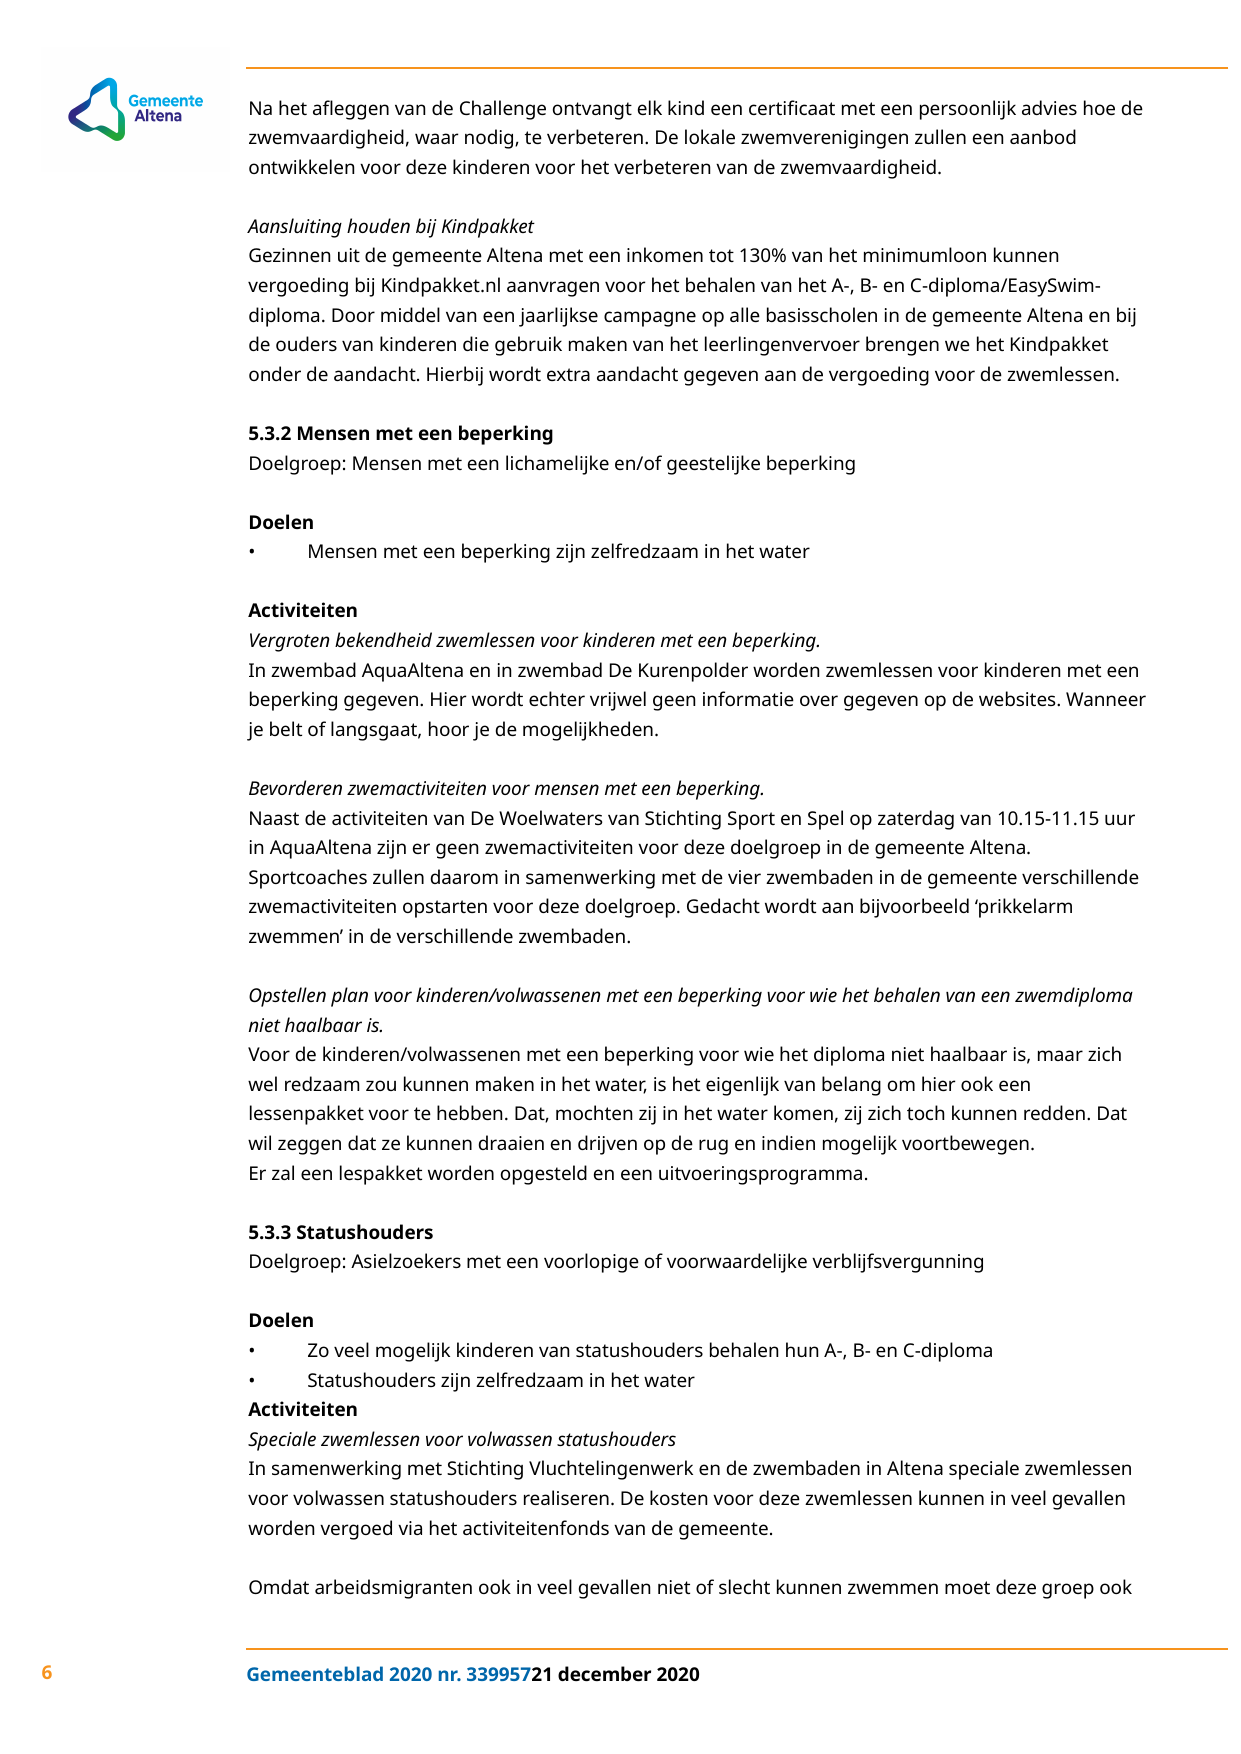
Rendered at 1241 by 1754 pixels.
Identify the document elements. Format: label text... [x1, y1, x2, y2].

text Doelgroep: Asielzoekers met een voorlopige of voorwaardelijke verblijfsvergunning [248, 1248, 1152, 1274]
text Naast de activiteiten van De Woelwaters van Stichting Sport en Spel op zaterdag van 10.15-11.15 uur in AquaAltena zijn er geen zwemactiviteiten voor deze doelgroep in de gemeente Altena. Sportcoaches zullen daarom in samenwerking met de vier zwembaden in de gemeente verschillende zwemactiviteiten opstarten voor deze doelgroep. Gedacht wordt aan bijvoorbeeld ‘prikkelarm zwemmen’ in de verschillende zwembaden. [248, 805, 1152, 949]
text Vergroten bekendheid zwemlessen voor kinderen met een beperking. [248, 627, 1152, 653]
text 5.3.2 Mensen met een beperking [248, 420, 1152, 446]
text Doelgroep: Mensen met een lichamelijke en/of geestelijke beperking [248, 450, 1152, 476]
text Er zal een lespakket worden opgesteld en een uitvoeringsprogramma. [248, 1160, 1152, 1186]
text Activiteiten [248, 1396, 1152, 1422]
text Omdat arbeidsmigranten ook in veel gevallen niet of slecht kunnen zwemmen moet deze groep ook [248, 1574, 1152, 1600]
text Opstellen plan voor kinderen/volwassenen met een beperking voor wie het behalen van een zwemdiploma niet haalbaar is. [248, 982, 1152, 1038]
list Mensen met een beperking zijn zelfredzaam in het water [248, 538, 1152, 564]
text 5.3.3 Statushouders [248, 1219, 1152, 1245]
text In samenwerking met Stichting Vluchtelingenwerk en de zwembaden in Altena speciale zwemlessen voor volwassen statushouders realiseren. De kosten voor deze zwemlessen kunnen in veel gevallen worden vergoed via het activiteitenfonds van de gemeente. [248, 1456, 1152, 1541]
picture [41, 47, 231, 172]
text Speciale zwemlessen voor volwassen statushouders [248, 1426, 1152, 1452]
text Doelen [248, 509, 1152, 535]
list Zo veel mogelijk kinderen van statushouders behalen hun A-, B- en C-diploma [248, 1337, 1152, 1363]
text Bevorderen zwemactiviteiten voor mensen met een beperking. [248, 775, 1152, 801]
text Doelen [248, 1308, 1152, 1333]
text In zwembad AquaAltena en in zwembad De Kurenpolder worden zwemlessen voor kinderen met een beperking gegeven. Hier wordt echter vrijwel geen informatie over gegeven op de websites. Wanneer je belt of langsgaat, hoor je de mogelijkheden. [248, 657, 1152, 742]
list Statushouders zijn zelfredzaam in het water [248, 1367, 1152, 1393]
text Na het afleggen van de Challenge ontvangt elk kind een certificaat met een persoonlijk advies hoe de zwemvaardigheid, waar nodig, te verbeteren. De lokale zwemverenigingen zullen een aanbod ontwikkelen voor deze kinderen voor het verbeteren van de zwemvaardigheid. [248, 95, 1152, 180]
text Voor de kinderen/volwassenen met een beperking voor wie het diploma niet haalbaar is, maar zich wel redzaam zou kunnen maken in het water, is het eigenlijk van belang om hier ook een lessenpakket voor te hebben. Dat, mochten zij in het water komen, zij zich toch kunnen redden. Dat wil zeggen dat ze kunnen draaien en drijven op de rug en indien mogelijk voortbewegen. [248, 1041, 1152, 1156]
text Activiteiten [248, 598, 1152, 623]
text Aansluiting houden bij Kindpakket [248, 213, 1152, 239]
text Gezinnen uit de gemeente Altena met een inkomen tot 130% van het minimumloon kunnen vergoeding bij Kindpakket.nl aanvragen voor het behalen van het A-, B- en C-diploma/EasySwim-diploma. Door middel van een jaarlijkse campagne op alle basisscholen in de gemeente Altena en bij de ouders van kinderen die gebruik maken van het leerlingenvervoer brengen we het Kindpakket onder de aandacht. Hierbij wordt extra aandacht gegeven aan de vergoeding voor de zwemlessen. [248, 243, 1152, 387]
